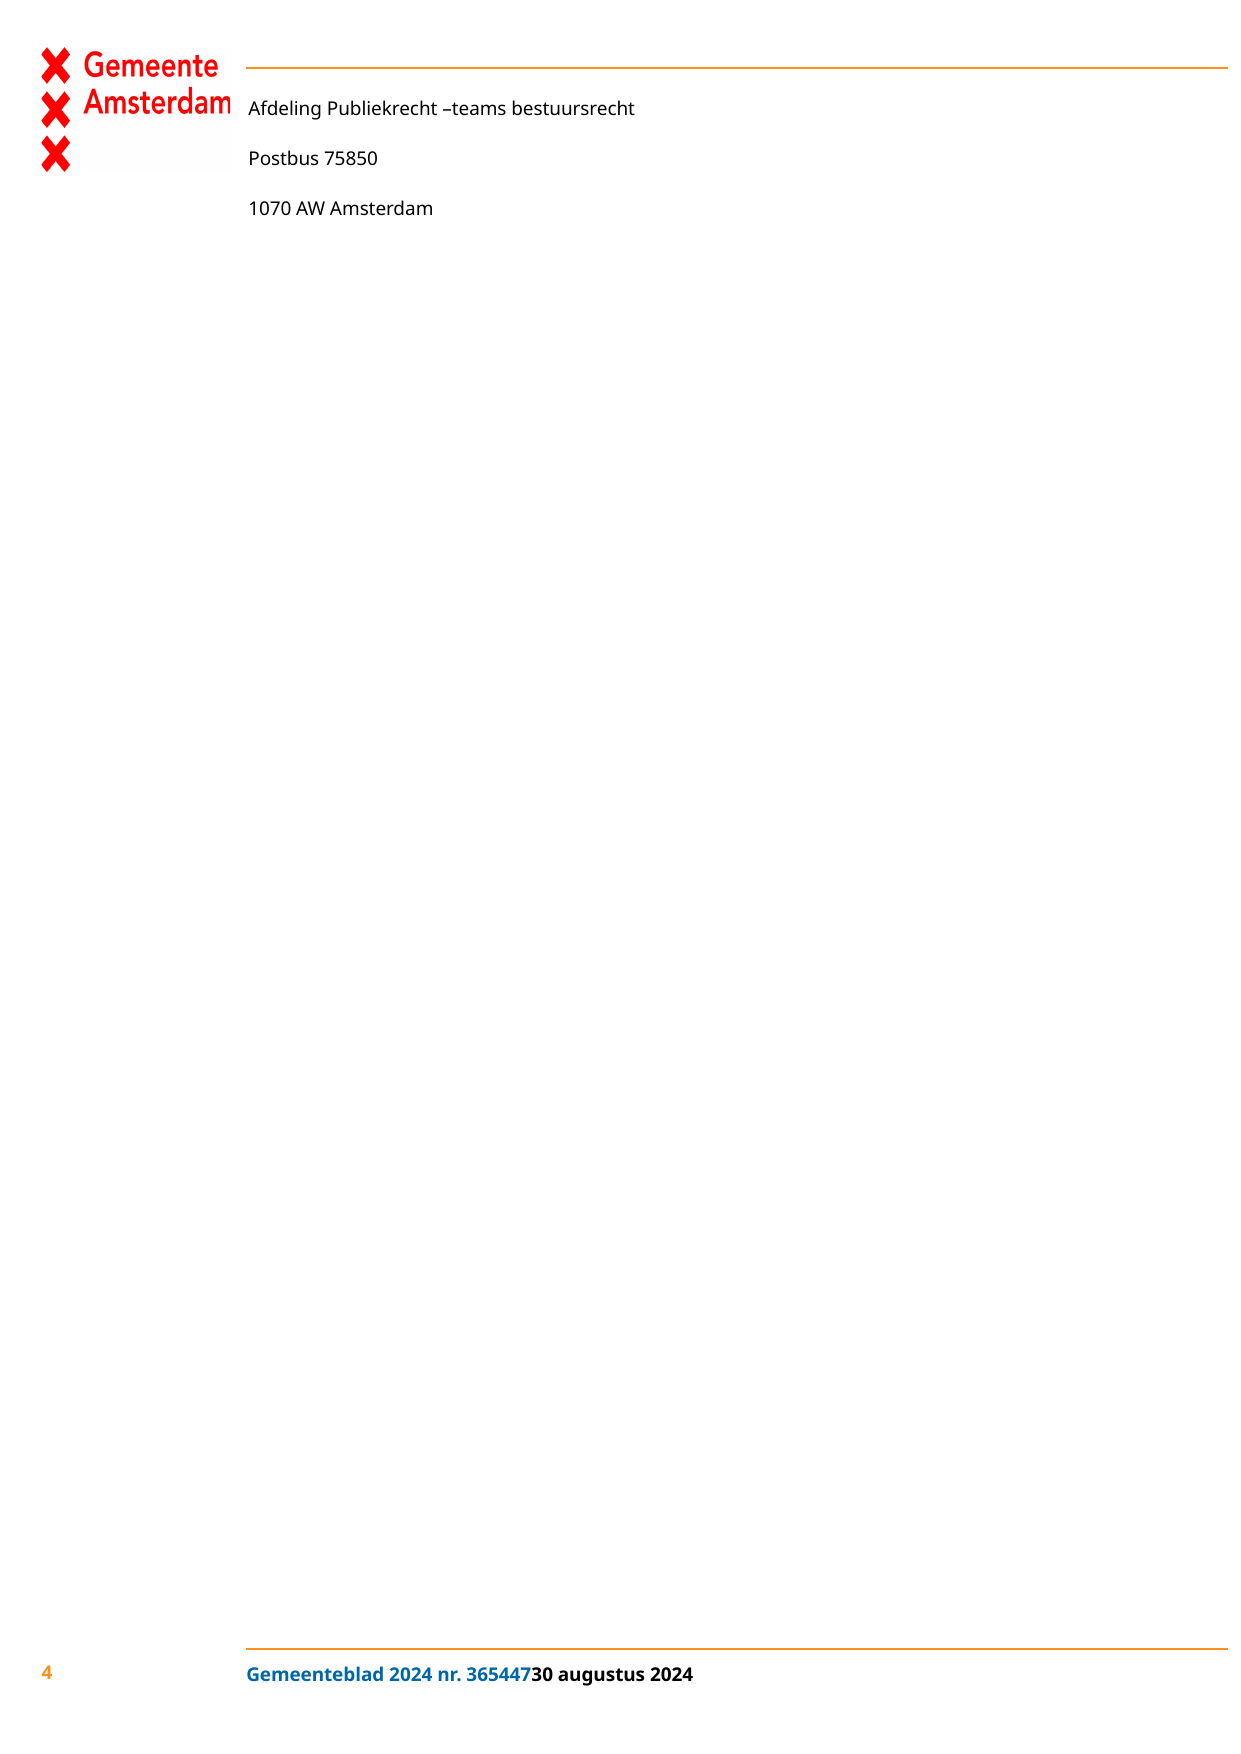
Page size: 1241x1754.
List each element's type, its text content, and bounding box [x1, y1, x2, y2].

text Afdeling Publiekrecht –teams bestuursrecht [248, 95, 1152, 121]
picture [41, 47, 231, 172]
text 1070 AW Amsterdam [248, 196, 1152, 221]
text Postbus 75850 [248, 145, 1152, 171]
